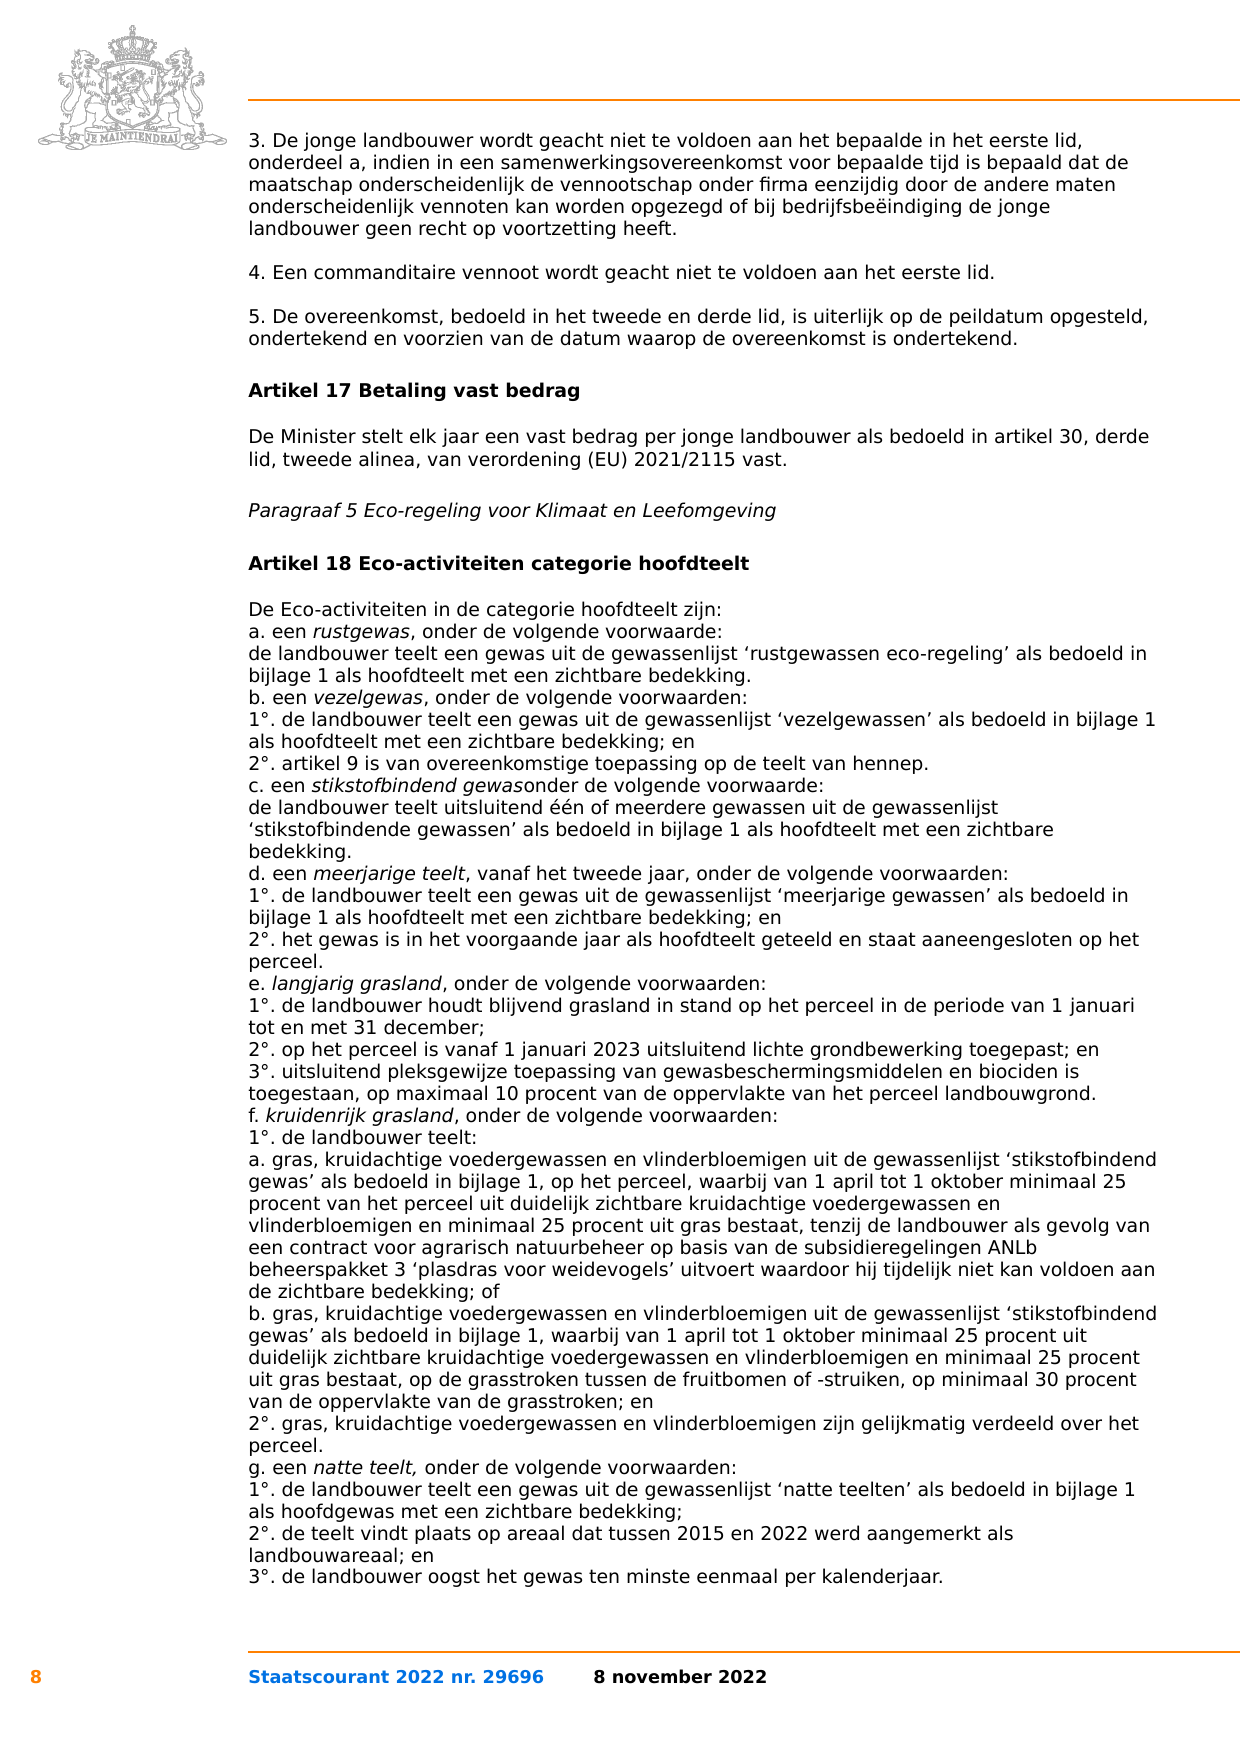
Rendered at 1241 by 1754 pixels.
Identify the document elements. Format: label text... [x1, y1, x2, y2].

text 2°. gras, kruidachtige voedergewassen en vlinderbloemigen zijn gelijkmatig verdeeld over het perceel. [248, 1413, 1163, 1457]
text 1°. de landbouwer teelt een gewas uit de gewassenlijst ‘natte teelten’ als bedoeld in bijlage 1 als hoofdgewas met een zichtbare bedekking; [248, 1478, 1163, 1522]
text 4. Een commanditaire vennoot wordt geacht niet te voldoen aan het eerste lid. [248, 262, 1163, 284]
text 2°. op het perceel is vanaf 1 januari 2023 uitsluitend lichte grondbewerking toegepast; en [248, 1039, 1163, 1061]
text a. gras, kruidachtige voedergewassen en vlinderbloemigen uit de gewassenlijst ‘stikstofbindend gewas’ als bedoeld in bijlage 1, op het perceel, waarbij van 1 april tot 1 oktober minimaal 25 procent van het perceel uit duidelijk zichtbare kruidachtige voedergewassen en vlinderbloemigen en minimaal 25 procent uit gras bestaat, tenzij de landbouwer als gevolg van een contract voor agrarisch natuurbeheer op basis van de subsidieregelingen ANLb beheerspakket 3 ‘plasdras voor weidevogels’ uitvoert waardoor hij tijdelijk niet kan voldoen aan de zichtbare bedekking; of [248, 1149, 1163, 1303]
text De Eco-activiteiten in de categorie hoofdteelt zijn: [248, 599, 1163, 621]
text 2°. het gewas is in het voorgaande jaar als hoofdteelt geteeld en staat aaneengesloten op het perceel. [248, 929, 1163, 973]
text d. een meerjarige teelt, vanaf het tweede jaar, onder de volgende voorwaarden: [248, 863, 1163, 885]
picture [38, 25, 227, 150]
text b. gras, kruidachtige voedergewassen en vlinderbloemigen uit de gewassenlijst ‘stikstofbindend gewas’ als bedoeld in bijlage 1, waarbij van 1 april tot 1 oktober minimaal 25 procent uit duidelijk zichtbare kruidachtige voedergewassen en vlinderbloemigen en minimaal 25 procent uit gras bestaat, op de grasstroken tussen de fruitbomen of -struiken, op minimaal 30 procent van de oppervlakte van de grasstroken; en [248, 1303, 1163, 1413]
text 3°. de landbouwer oogst het gewas ten minste eenmaal per kalenderjaar. [248, 1566, 1163, 1588]
text e. langjarig grasland, onder de volgende voorwaarden: [248, 973, 1163, 995]
subtitle Artikel 18 Eco-activiteiten categorie hoofdteelt [248, 552, 1163, 574]
text 3. De jonge landbouwer wordt geacht niet te voldoen aan het bepaalde in het eerste lid, onderdeel a, indien in een samenwerkingsovereenkomst voor bepaalde tijd is bepaald dat de maatschap onderscheidenlijk de vennootschap onder firma eenzijdig door de andere maten onderscheidenlijk vennoten kan worden opgezegd of bij bedrijfsbeëindiging de jonge landbouwer geen recht op voortzetting heeft. [248, 130, 1163, 240]
text a. een rustgewas, onder de volgende voorwaarde: [248, 621, 1163, 643]
subtitle Paragraaf 5 Eco-regeling voor Klimaat en Leefomgeving [248, 500, 1163, 522]
text c. een stikstofbindend gewasonder de volgende voorwaarde: [248, 775, 1163, 797]
text f. kruidenrijk grasland, onder de volgende voorwaarden: [248, 1105, 1163, 1127]
text de landbouwer teelt een gewas uit de gewassenlijst ‘rustgewassen eco-regeling’ als bedoeld in bijlage 1 als hoofdteelt met een zichtbare bedekking. [248, 643, 1163, 687]
text 1°. de landbouwer teelt een gewas uit de gewassenlijst ‘vezelgewassen’ als bedoeld in bijlage 1 als hoofdteelt met een zichtbare bedekking; en [248, 709, 1163, 753]
text de landbouwer teelt uitsluitend één of meerdere gewassen uit de gewassenlijst ‘stikstofbindende gewassen’ als bedoeld in bijlage 1 als hoofdteelt met een zichtbare bedekking. [248, 797, 1163, 863]
text 1°. de landbouwer teelt een gewas uit de gewassenlijst ‘meerjarige gewassen’ als bedoeld in bijlage 1 als hoofdteelt met een zichtbare bedekking; en [248, 885, 1163, 929]
text 1°. de landbouwer teelt: [248, 1127, 1163, 1149]
text 5. De overeenkomst, bedoeld in het tweede en derde lid, is uiterlijk op de peildatum opgesteld, ondertekend en voorzien van de datum waarop de overeenkomst is ondertekend. [248, 306, 1163, 349]
text 1°. de landbouwer houdt blijvend grasland in stand op het perceel in de periode van 1 januari tot en met 31 december; [248, 995, 1163, 1039]
text g. een natte teelt, onder de volgende voorwaarden: [248, 1457, 1163, 1478]
text De Minister stelt elk jaar een vast bedrag per jonge landbouwer als bedoeld in artikel 30, derde lid, tweede alinea, van verordening (EU) 2021/2115 vast. [248, 426, 1163, 470]
text 2°. artikel 9 is van overeenkomstige toepassing op de teelt van hennep. [248, 753, 1163, 775]
text 3°. uitsluitend pleksgewijze toepassing van gewasbeschermingsmiddelen en biociden is toegestaan, op maximaal 10 procent van de oppervlakte van het perceel landbouwgrond. [248, 1061, 1163, 1105]
text b. een vezelgewas, onder de volgende voorwaarden: [248, 687, 1163, 709]
text 2°. de teelt vindt plaats op areaal dat tussen 2015 en 2022 werd aangemerkt als landbouwareaal; en [248, 1522, 1163, 1566]
subtitle Artikel 17 Betaling vast bedrag [248, 379, 1163, 401]
